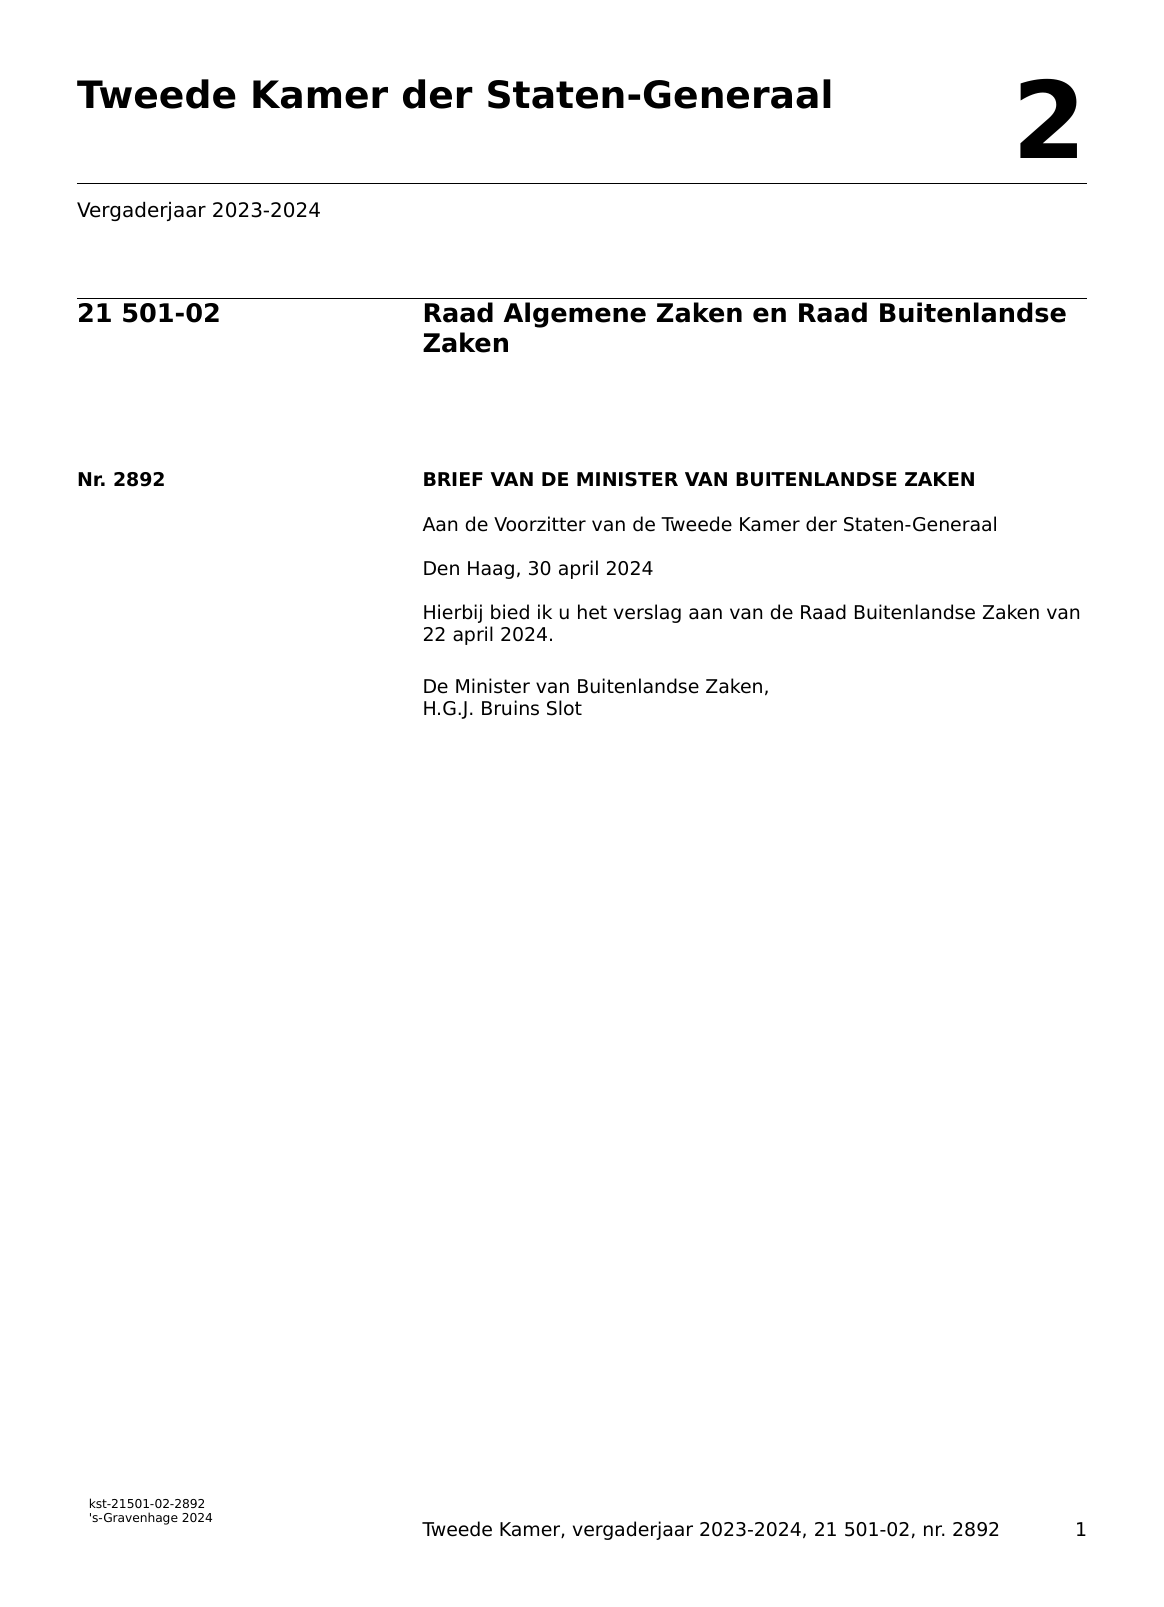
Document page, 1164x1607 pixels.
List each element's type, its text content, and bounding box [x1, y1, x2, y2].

text Hierbij bied ik u het verslag aan van de Raad Buitenlandse Zaken van 22 april 2024. [422, 602, 1087, 646]
table_header 2 [886, 59, 1087, 183]
text Den Haag, 30 april 2024 [422, 558, 1087, 580]
table_header Tweede Kamer der Staten-Generaal [77, 59, 886, 183]
table_cell Vergaderjaar 2023-2024 [77, 184, 1087, 298]
text Aan de Voorzitter van de Tweede Kamer der Staten-Generaal [422, 513, 1087, 536]
subtitle Nr. 2892 BRIEF VAN DE MINISTER VAN BUITENLANDSE ZAKEN [77, 469, 1087, 491]
text kst-21501-02-2892 [88, 1497, 323, 1511]
text De Minister van Buitenlandse Zaken, H.G.J. Bruins Slot [422, 676, 1087, 720]
subtitle 21 501-02 Raad Algemene Zaken en Raad Buitenlandse Zaken [77, 299, 1087, 358]
text 's-Gravenhage 2024 [88, 1511, 323, 1525]
